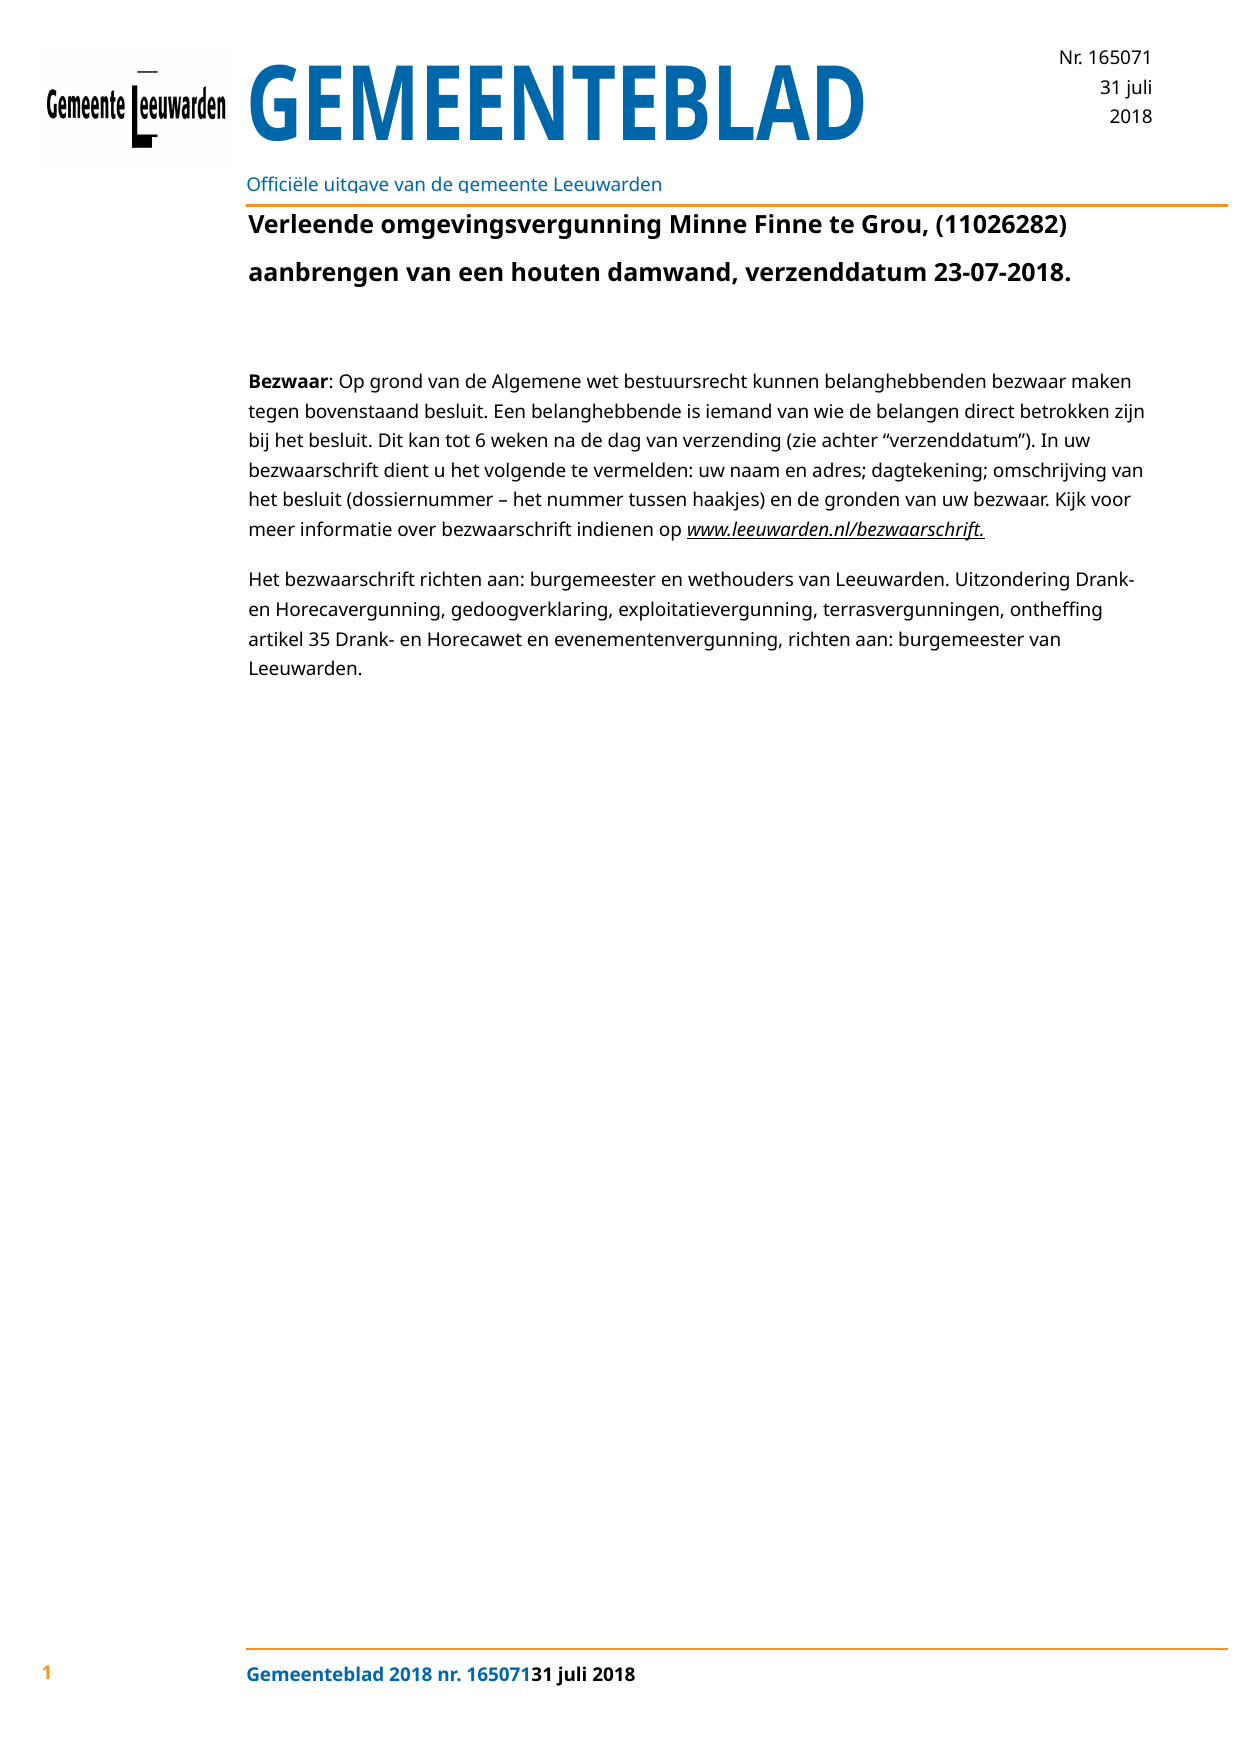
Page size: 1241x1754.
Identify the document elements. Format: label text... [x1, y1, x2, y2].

text Bezwaar: Op grond van de Algemene wet bestuursrecht kunnen belanghebbenden bezwaar maken tegen bovenstaand besluit. Een belanghebbende is iemand van wie de belangen direct betrokken zijn bij het besluit. Dit kan tot 6 weken na de dag van verzending (zie achter “verzenddatum”). In uw bezwaarschrift dient u het volgende te vermelden: uw naam en adres; dagtekening; omschrijving van het besluit (dossiernummer – het nummer tussen haakjes) en de gronden van uw bezwaar. Kijk voor meer informatie over bezwaarschrift indienen op www.leeuwarden.nl/bezwaarschrift. [248, 368, 1152, 542]
picture [41, 47, 231, 172]
text Het bezwaarschrift richten aan: burgemeester en wethouders van Leeuwarden. Uitzondering Drank- en Horecavergunning, gedoogverklaring, exploitatievergunning, terrasvergunningen, ontheffing artikel 35 Drank- en Horecawet en evenementenvergunning, richten aan: burgemeester van Leeuwarden. [248, 567, 1152, 681]
text Verleende omgevingsvergunning Minne Finne te Grou, (11026282) aanbrengen van een houten damwand, verzenddatum 23-07-2018. [248, 207, 1152, 288]
